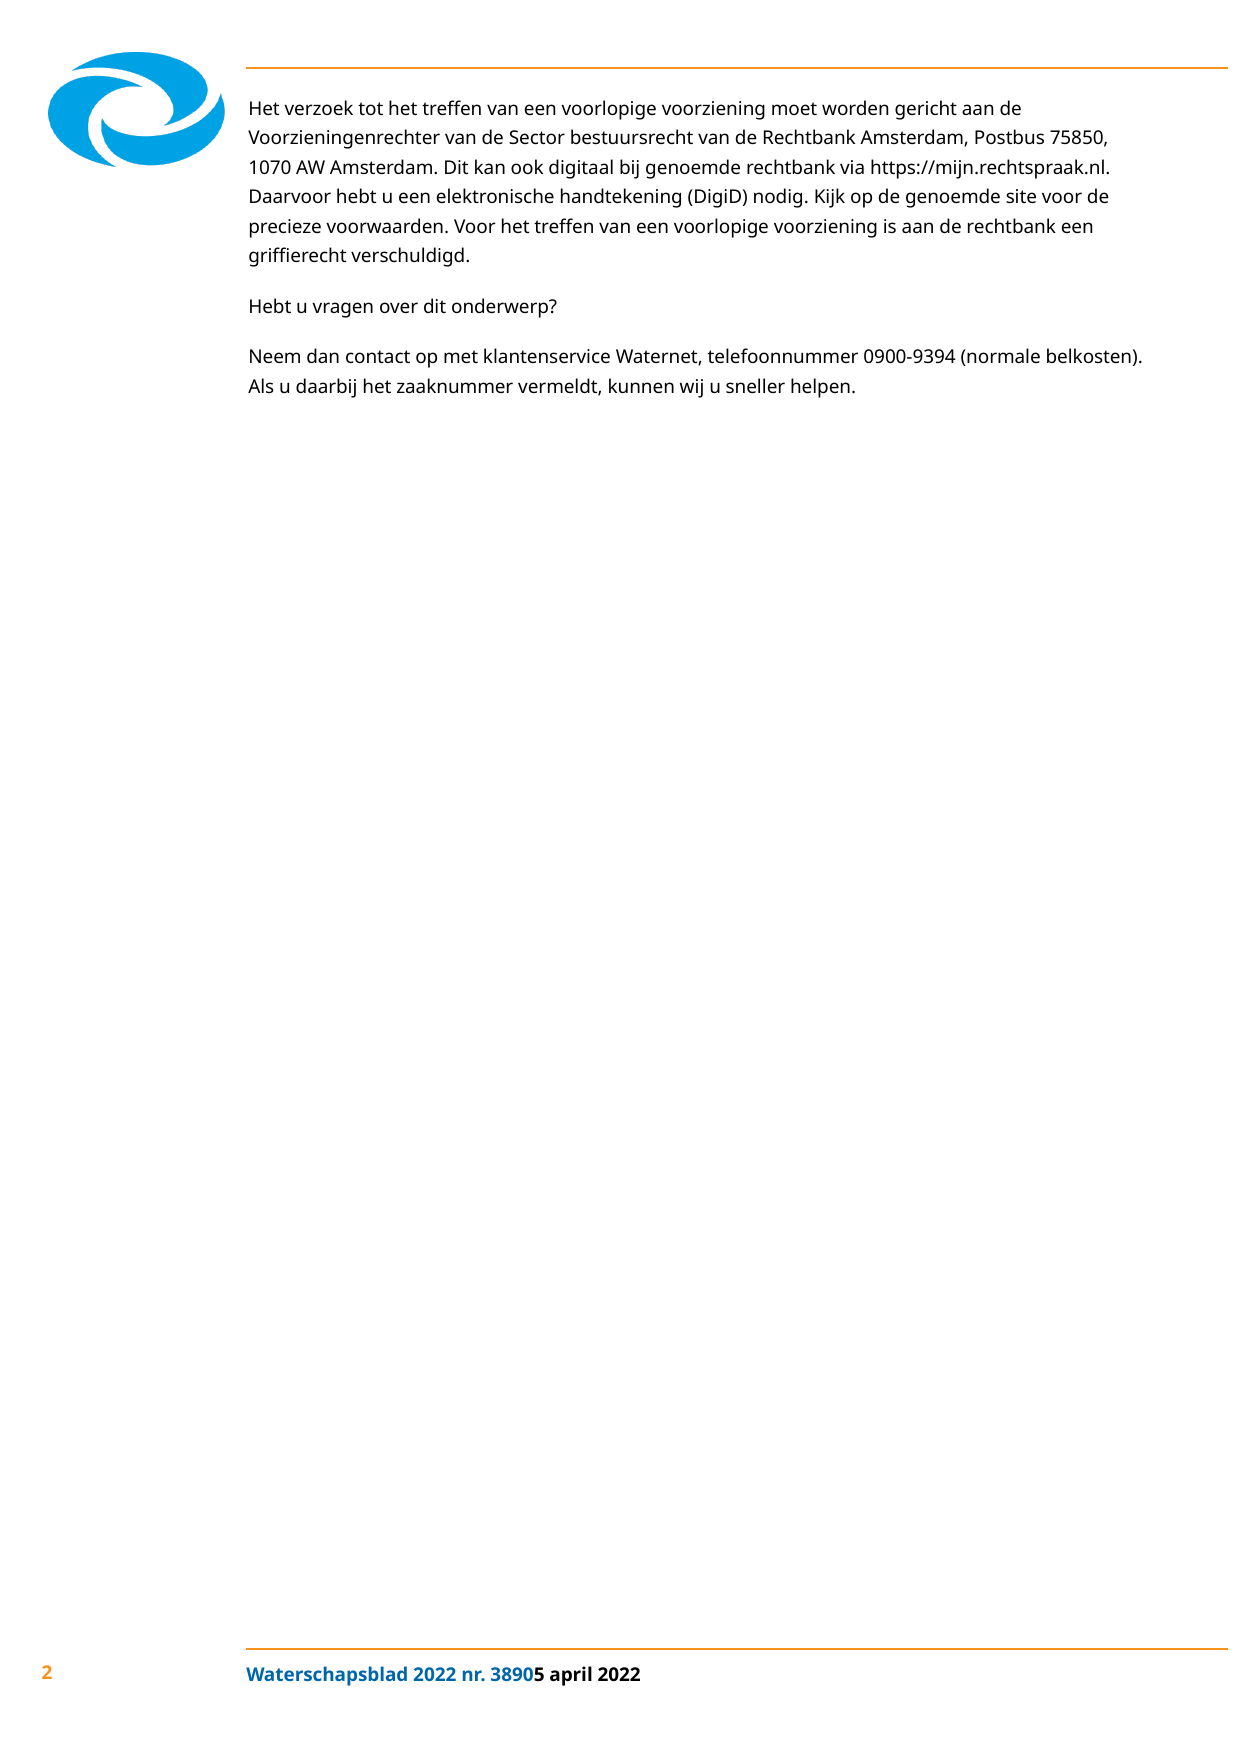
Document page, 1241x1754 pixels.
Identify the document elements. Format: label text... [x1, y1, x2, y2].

picture [41, 47, 231, 172]
text Neem dan contact op met klantenservice Waternet, telefoonnummer 0900-9394 (normale belkosten). Als u daarbij het zaaknummer vermeldt, kunnen wij u sneller helpen. [248, 343, 1152, 399]
text Hebt u vragen over dit onderwerp? [248, 293, 1152, 319]
text Het verzoek tot het treffen van een voorlopige voorziening moet worden gericht aan de Voorzieningenrechter van de Sector bestuursrecht van de Rechtbank Amsterdam, Postbus 75850, 1070 AW Amsterdam. Dit kan ook digitaal bij genoemde rechtbank via https://mijn.rechtspraak.nl. Daarvoor hebt u een elektronische handtekening (DigiD) nodig. Kijk op de genoemde site voor de precieze voorwaarden. Voor het treffen van een voorlopige voorziening is aan de rechtbank een griffierecht verschuldigd. [248, 95, 1152, 268]
